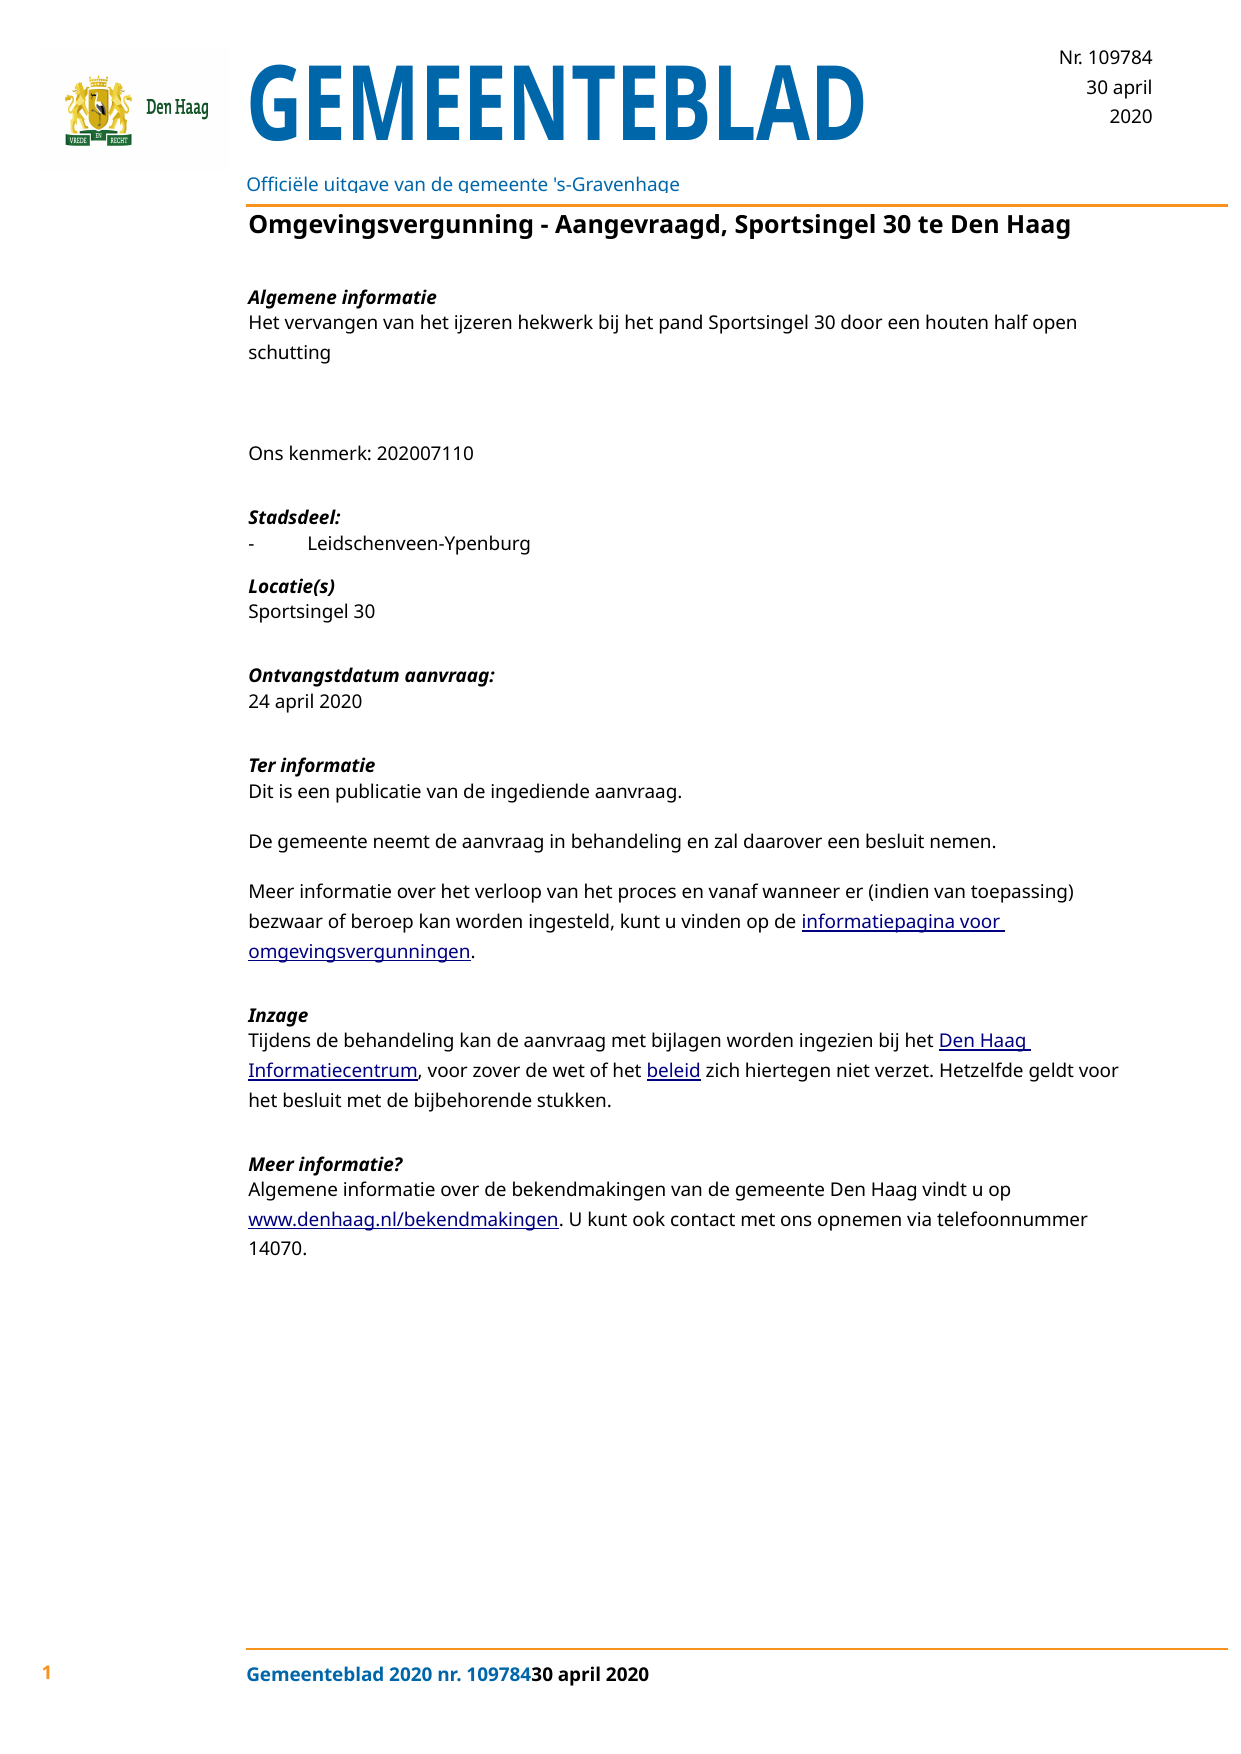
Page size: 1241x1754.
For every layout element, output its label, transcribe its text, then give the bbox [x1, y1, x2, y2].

text Ter informatie [248, 752, 1152, 778]
text Omgevingsvergunning - Aangevraagd, Sportsingel 30 te Den Haag [248, 207, 1152, 241]
text 24 april 2020 [248, 688, 1152, 714]
text Tijdens de behandeling kan de aanvraag met bijlagen worden ingezien bij het Den Haag Informatiecentrum, voor zover de wet of het beleid zich hiertegen niet verzet. Hetzelfde geldt voor het besluit met de bijbehorende stukken. [248, 1028, 1152, 1112]
list Leidschenveen-Ypenburg [248, 530, 1152, 555]
text Algemene informatie [248, 284, 1152, 309]
text Het vervangen van het ijzeren hekwerk bij het pand Sportsingel 30 door een houten half open schutting [248, 309, 1152, 365]
text Inzage [248, 1002, 1152, 1028]
text Ons kenmerk: 202007110 [248, 440, 1152, 466]
text Meer informatie? [248, 1151, 1152, 1176]
text Meer informatie over het verloop van het proces en vanaf wanneer er (indien van toepassing) bezwaar of beroep kan worden ingesteld, kunt u vinden op de informatiepagina voor omgevingsvergunningen. [248, 879, 1152, 964]
text Algemene informatie over de bekendmakingen van de gemeente Den Haag vindt u op www.denhaag.nl/bekendmakingen. U kunt ook contact met ons opnemen via telefoonnummer 14070. [248, 1176, 1152, 1261]
text De gemeente neemt de aanvraag in behandeling en zal daarover een besluit nemen. [248, 828, 1152, 854]
picture [41, 47, 231, 172]
text Ontvangstdatum aanvraag: [248, 662, 1152, 688]
text Sportsingel 30 [248, 598, 1152, 624]
text Locatie(s) [248, 573, 1152, 598]
text Stadsdeel: [248, 504, 1152, 530]
text Dit is een publicatie van de ingediende aanvraag. [248, 778, 1152, 804]
